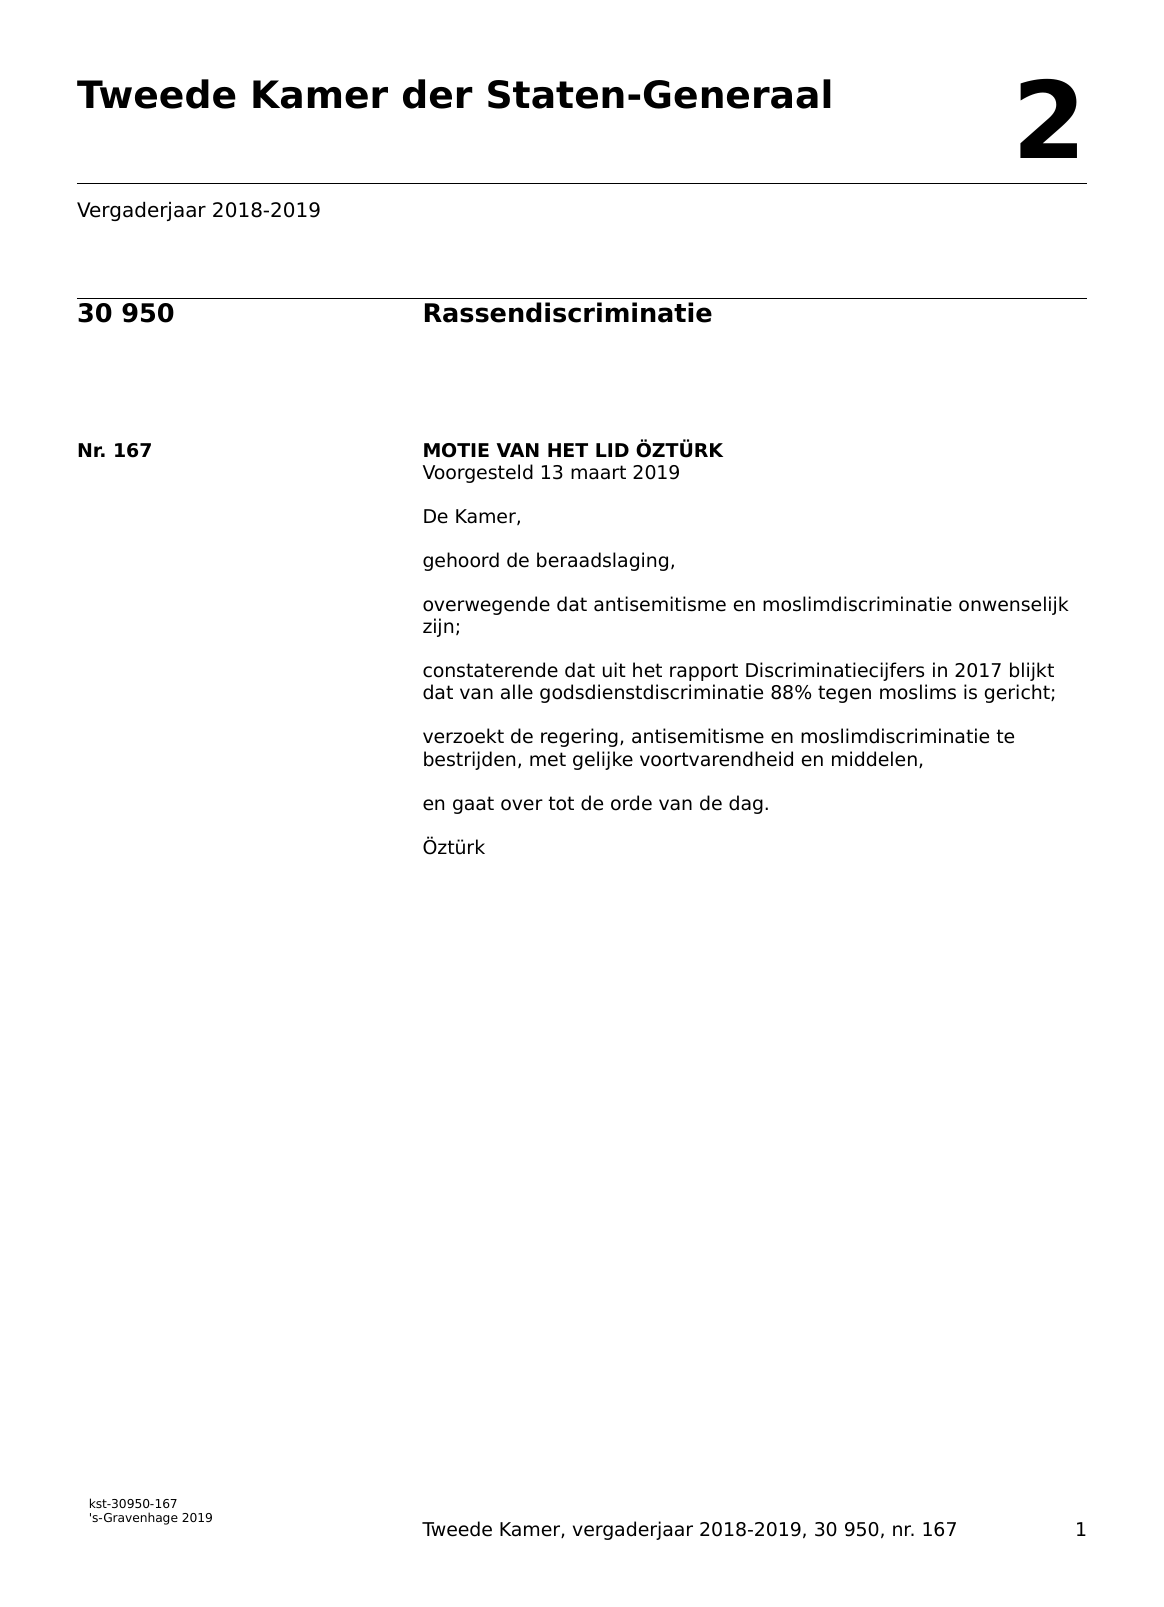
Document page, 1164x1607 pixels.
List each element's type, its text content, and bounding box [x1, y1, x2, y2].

text constaterende dat uit het rapport Discriminatiecijfers in 2017 blijkt dat van alle godsdienstdiscriminatie 88% tegen moslims is gericht; [422, 660, 1087, 704]
subtitle Nr. 167 MOTIE VAN HET LID ÖZTÜRK [77, 440, 1087, 462]
subtitle 30 950 Rassendiscriminatie [77, 299, 1087, 329]
table_header Tweede Kamer der Staten-Generaal [77, 59, 886, 183]
table_header 2 [886, 59, 1087, 183]
text en gaat over tot de orde van de dag. [422, 793, 1087, 814]
text kst-30950-167 [88, 1497, 323, 1511]
text gehoord de beraadslaging, [422, 550, 1087, 572]
text Öztürk [422, 837, 1087, 859]
table_cell Vergaderjaar 2018-2019 [77, 184, 1087, 298]
text 's-Gravenhage 2019 [88, 1511, 323, 1525]
text overwegende dat antisemitisme en moslimdiscriminatie onwenselijk zijn; [422, 594, 1087, 638]
text verzoekt de regering, antisemitisme en moslimdiscriminatie te bestrijden, met gelijke voortvarendheid en middelen, [422, 726, 1087, 770]
text De Kamer, [422, 506, 1087, 528]
text Voorgesteld 13 maart 2019 [422, 462, 1087, 484]
